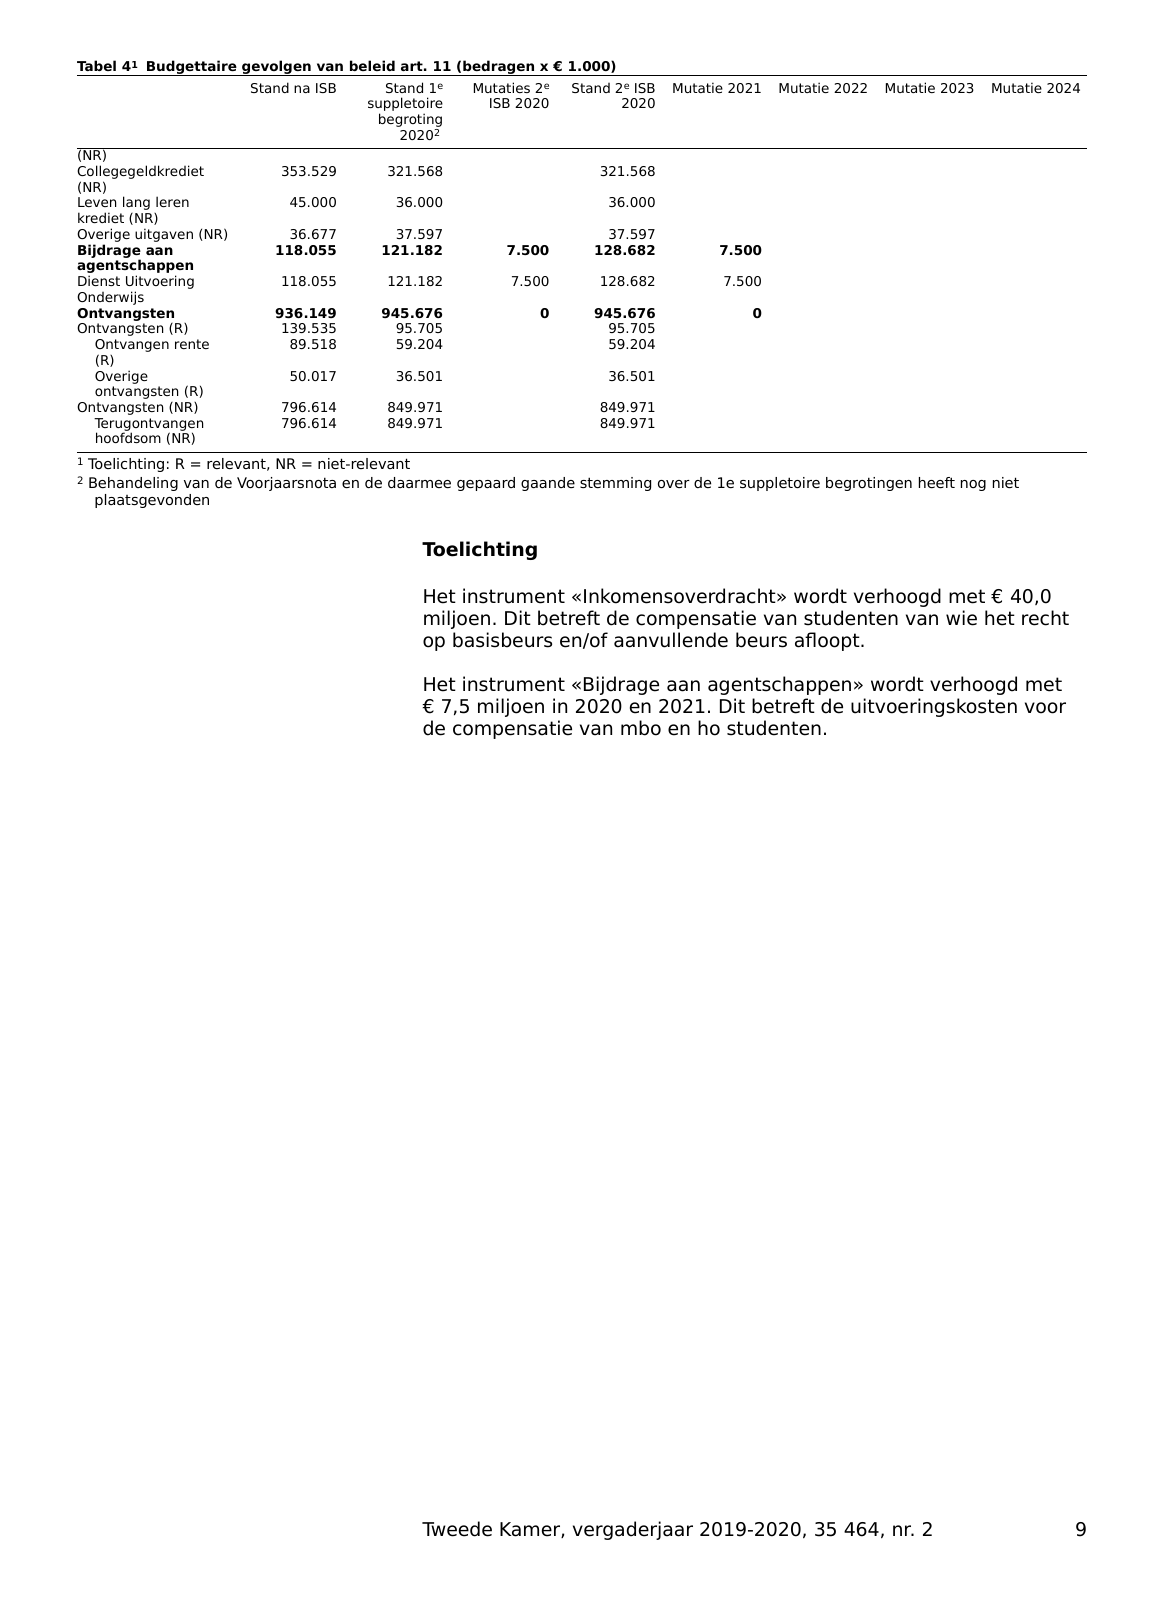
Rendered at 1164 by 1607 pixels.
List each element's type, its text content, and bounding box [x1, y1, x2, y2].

table_cell 945.676 [343, 305, 449, 321]
table_cell [661, 164, 768, 195]
table_cell 121.182 [343, 274, 449, 305]
table_cell [449, 321, 555, 337]
table_cell [874, 321, 980, 337]
table_cell Mutatie 2024 [980, 76, 1087, 148]
table_cell 128.682 [555, 274, 661, 305]
table_cell 36.677 [236, 227, 342, 242]
table_cell [661, 400, 768, 416]
table_cell [661, 227, 768, 242]
table_cell 36.000 [555, 195, 661, 227]
table_cell 36.000 [343, 195, 449, 227]
table_cell 36.501 [555, 368, 661, 400]
table_cell 7.500 [449, 243, 555, 274]
table_cell 95.705 [555, 321, 661, 337]
table_cell [768, 416, 874, 452]
table_cell [768, 149, 874, 164]
table_cell 118.055 [236, 274, 342, 305]
table_cell 59.204 [343, 337, 449, 368]
table_cell [768, 164, 874, 195]
table_cell [77, 416, 88, 452]
table_cell Collegegeldkrediet (NR) [77, 164, 236, 195]
table_cell [980, 243, 1087, 274]
table_cell [874, 195, 980, 227]
table_cell [768, 195, 874, 227]
table_cell 1 Toelichting: R = relevant, NR = niet-relevant 2 Behandeling van de Voorjaarsnota en de daarmee gepaard gaande stemming over de 1e suppletoire begrotingen heeft nog niet plaatsgevonden [77, 453, 1087, 509]
table_cell 118.055 [236, 243, 342, 274]
table_cell [768, 274, 874, 305]
table_cell [874, 416, 980, 452]
table_cell [874, 274, 980, 305]
table_cell 945.676 [555, 305, 661, 321]
table_cell [77, 76, 236, 148]
table_cell Overige uitgaven (NR) [77, 227, 236, 242]
table_cell [980, 227, 1087, 242]
table_cell 0 [449, 305, 555, 321]
table_cell Leven lang leren krediet (NR) [77, 195, 236, 227]
table_cell [449, 368, 555, 400]
table_cell [661, 368, 768, 400]
table_cell [77, 337, 88, 368]
table_cell Overige ontvangsten (R) [89, 368, 236, 400]
table_cell [449, 149, 555, 164]
table_cell 849.971 [555, 400, 661, 416]
table_cell [874, 400, 980, 416]
table_cell [980, 195, 1087, 227]
table_cell Mutatie 2023 [874, 76, 980, 148]
table_cell [661, 337, 768, 368]
table_cell 7.500 [661, 243, 768, 274]
table_cell 936.149 [236, 305, 342, 321]
table_cell Ontvangsten (R) [77, 321, 236, 337]
table_cell [874, 227, 980, 242]
table_cell Mutaties 2e ISB 2020 [449, 76, 555, 148]
table_cell [768, 305, 874, 321]
table_cell [980, 274, 1087, 305]
table_cell Dienst Uitvoering Onderwijs [77, 274, 236, 305]
table_cell [661, 195, 768, 227]
table_cell [768, 321, 874, 337]
table_cell 796.614 [236, 416, 342, 452]
table_cell 849.971 [343, 416, 449, 452]
table_cell 849.971 [555, 416, 661, 452]
table_cell 59.204 [555, 337, 661, 368]
table_cell [874, 368, 980, 400]
table_cell Stand 2e ISB 2020 [555, 76, 661, 148]
table_cell Ontvangsten [77, 305, 236, 321]
table_cell [449, 227, 555, 242]
table_cell [449, 400, 555, 416]
table_cell 7.500 [449, 274, 555, 305]
table_cell [77, 368, 88, 400]
table_cell 37.597 [343, 227, 449, 242]
table_cell [555, 149, 661, 164]
table_cell Mutatie 2022 [768, 76, 874, 148]
table_cell [980, 164, 1087, 195]
table_cell [874, 305, 980, 321]
table_cell [980, 416, 1087, 452]
table_cell 50.017 [236, 368, 342, 400]
table_cell 128.682 [555, 243, 661, 274]
table_cell [236, 149, 342, 164]
table_cell [980, 305, 1087, 321]
text Het instrument «Inkomensoverdracht» wordt verhoogd met € 40,0 miljoen. Dit betreft de compensatie van studenten van wie het recht op basisbeurs en/of aanvullende beurs afloopt. [422, 586, 1087, 652]
table_cell [449, 337, 555, 368]
table_cell 37.597 [555, 227, 661, 242]
table_cell 95.705 [343, 321, 449, 337]
table_cell 0 [661, 305, 768, 321]
table_cell [449, 164, 555, 195]
table_cell 36.501 [343, 368, 449, 400]
text Het instrument «Bijdrage aan agentschappen» wordt verhoogd met € 7,5 miljoen in 2020 en 2021. Dit betreft de uitvoeringskosten voor de compensatie van mbo en ho studenten. [422, 674, 1087, 740]
table_cell (NR) [77, 149, 236, 164]
table_cell [980, 368, 1087, 400]
table_cell [449, 416, 555, 452]
table_cell Mutatie 2021 [661, 76, 768, 148]
table_cell Bijdrage aan agentschappen [77, 243, 236, 274]
table_cell [768, 337, 874, 368]
table_cell 139.535 [236, 321, 342, 337]
table_cell [980, 400, 1087, 416]
table_cell [768, 227, 874, 242]
table_cell [980, 321, 1087, 337]
table_cell Ontvangen rente (R) [89, 337, 236, 368]
table_cell [768, 243, 874, 274]
table_cell 89.518 [236, 337, 342, 368]
table_cell [874, 149, 980, 164]
table_cell [768, 368, 874, 400]
table_cell 353.529 [236, 164, 342, 195]
table_cell 7.500 [661, 274, 768, 305]
table_cell [449, 195, 555, 227]
table_cell 321.568 [555, 164, 661, 195]
table_cell [661, 321, 768, 337]
table_cell [980, 149, 1087, 164]
table_cell Ontvangsten (NR) [77, 400, 236, 416]
table_cell [661, 149, 768, 164]
table_cell [874, 337, 980, 368]
table_cell [768, 400, 874, 416]
table_cell [980, 337, 1087, 368]
table_cell [661, 416, 768, 452]
table_cell [874, 164, 980, 195]
table_cell 849.971 [343, 400, 449, 416]
table_header Tabel 41 Budgettaire gevolgen van beleid art. 11 (bedragen x € 1.000) [77, 59, 1087, 75]
table_cell Terugontvangen hoofdsom (NR) [89, 416, 236, 452]
table_cell Stand 1e suppletoire begroting 20202 [343, 76, 449, 148]
subtitle Toelichting [422, 539, 1087, 561]
table_cell [343, 149, 449, 164]
table_cell 796.614 [236, 400, 342, 416]
table_cell 121.182 [343, 243, 449, 274]
table_cell Stand na ISB [236, 76, 342, 148]
table_cell 321.568 [343, 164, 449, 195]
table_cell 45.000 [236, 195, 342, 227]
table_cell [874, 243, 980, 274]
